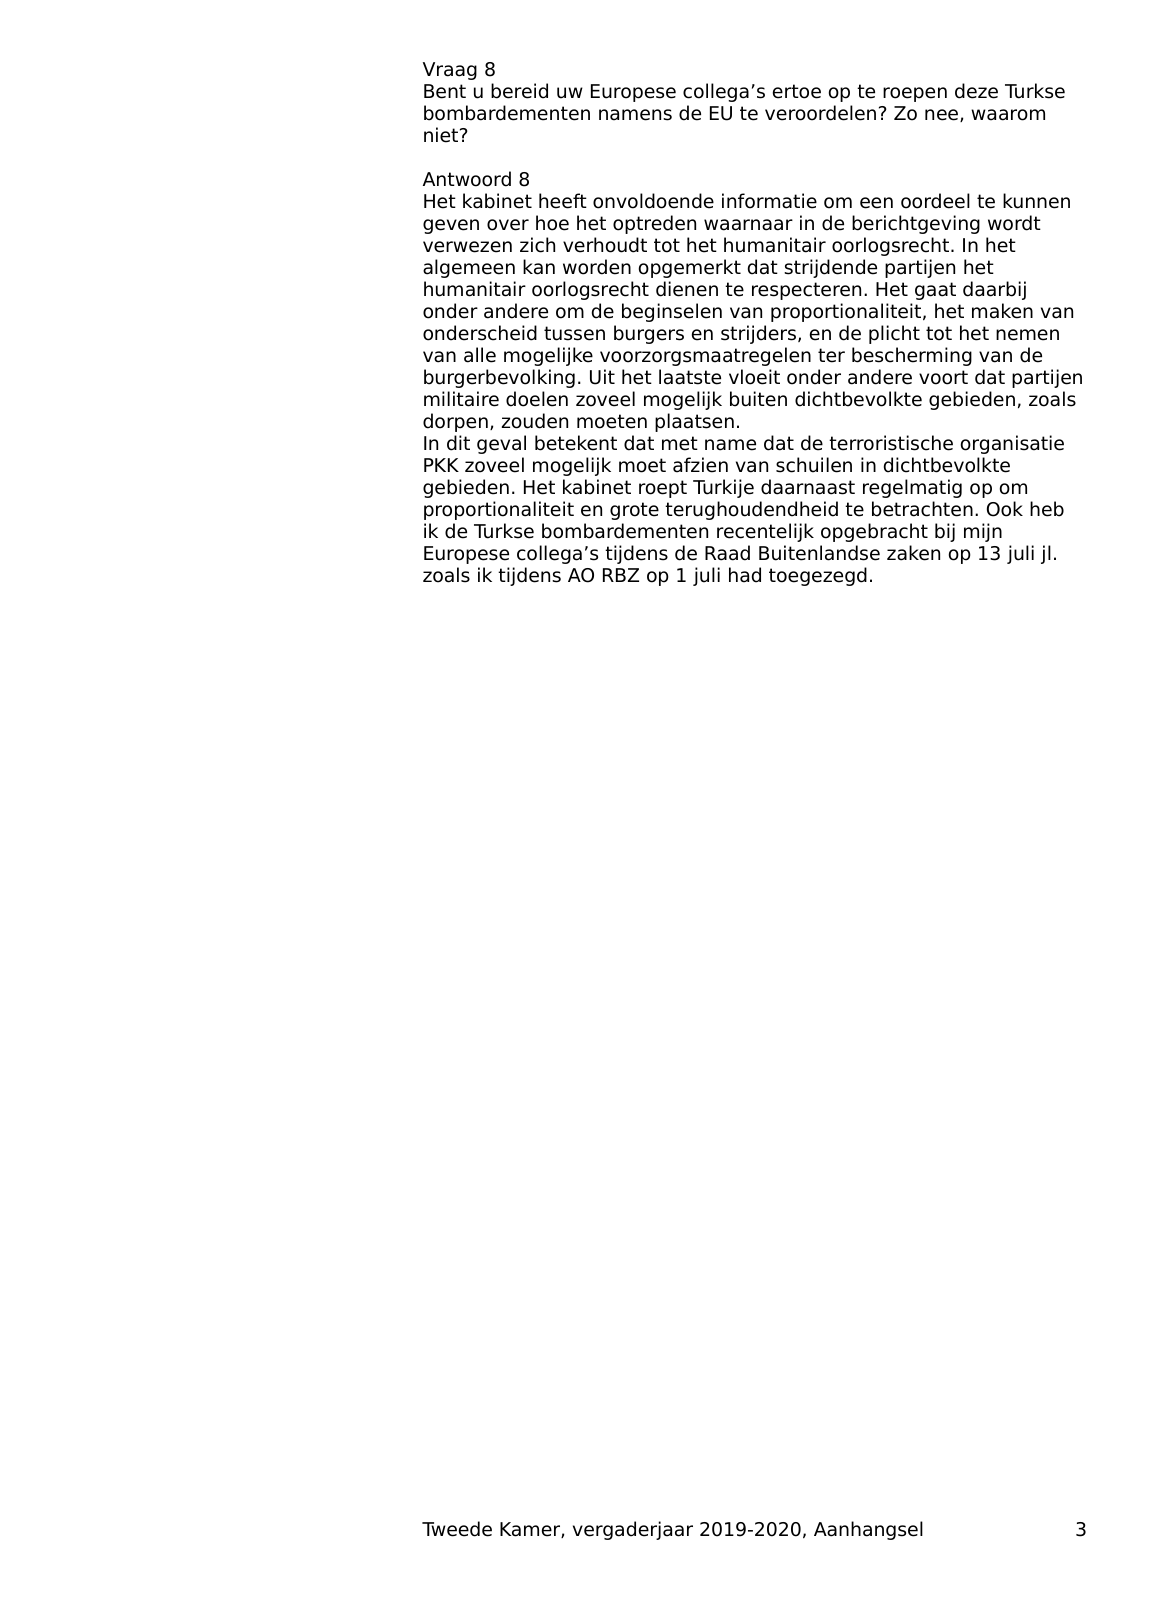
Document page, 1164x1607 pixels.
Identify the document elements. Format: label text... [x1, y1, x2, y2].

text Het kabinet heeft onvoldoende informatie om een oordeel te kunnen geven over hoe het optreden waarnaar in de berichtgeving wordt verwezen zich verhoudt tot het humanitair oorlogsrecht. In het algemeen kan worden opgemerkt dat strijdende partijen het humanitair oorlogsrecht dienen te respecteren. Het gaat daarbij onder andere om de beginselen van proportionaliteit, het maken van onderscheid tussen burgers en strijders, en de plicht tot het nemen van alle mogelijke voorzorgsmaatregelen ter bescherming van de burgerbevolking. Uit het laatste vloeit onder andere voort dat partijen militaire doelen zoveel mogelijk buiten dichtbevolkte gebieden, zoals dorpen, zouden moeten plaatsen. [422, 191, 1087, 433]
text Vraag 8 [422, 59, 1087, 81]
text In dit geval betekent dat met name dat de terroristische organisatie PKK zoveel mogelijk moet afzien van schuilen in dichtbevolkte gebieden. Het kabinet roept Turkije daarnaast regelmatig op om proportionaliteit en grote terughoudendheid te betrachten. Ook heb ik de Turkse bombardementen recentelijk opgebracht bij mijn Europese collega’s tijdens de Raad Buitenlandse zaken op 13 juli jl. zoals ik tijdens AO RBZ op 1 juli had toegezegd. [422, 433, 1087, 587]
text Antwoord 8 [422, 169, 1087, 191]
text Bent u bereid uw Europese collega’s ertoe op te roepen deze Turkse bombardementen namens de EU te veroordelen? Zo nee, waarom niet? [422, 81, 1087, 147]
